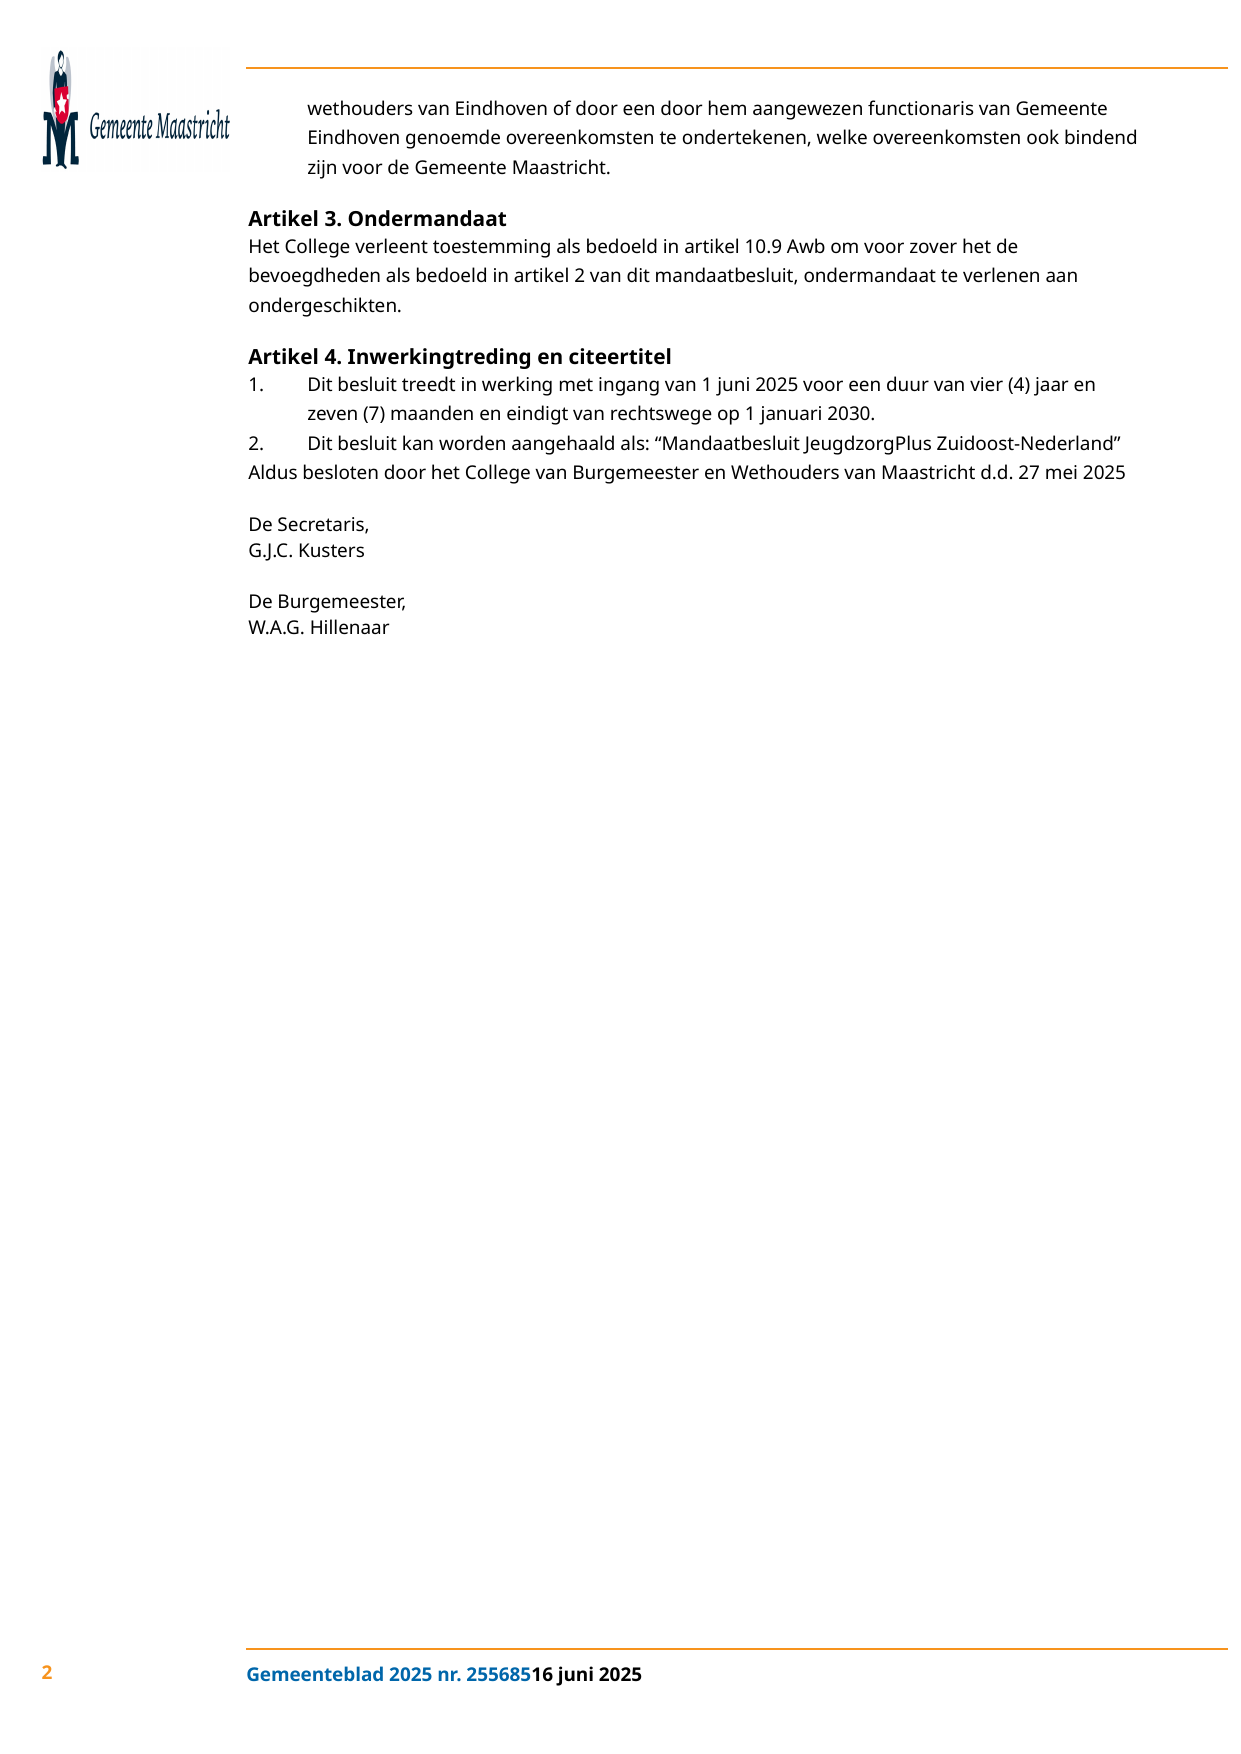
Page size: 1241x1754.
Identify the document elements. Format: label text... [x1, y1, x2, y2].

text Aldus besloten door het College van Burgemeester en Wethouders van Maastricht d.d. 27 mei 2025 [248, 459, 1152, 485]
text Artikel 4. Inwerkingtreding en citeertitel [248, 342, 1152, 371]
text G.J.C. Kusters [248, 537, 1152, 562]
text Artikel 3. Ondermandaat [248, 204, 1152, 233]
list Dit besluit treedt in werking met ingang van 1 juni 2025 voor een duur van vier (4) jaar en zeven (7) maanden en eindigt van rechtswege op 1 januari 2030. [248, 371, 1152, 426]
text Het College verleent toestemming als bedoeld in artikel 10.9 Awb om voor zover het de bevoegdheden als bedoeld in artikel 2 van dit mandaatbesluit, ondermandaat te verlenen aan ondergeschikten. [248, 233, 1152, 318]
list wethouders van Eindhoven of door een door hem aangewezen functionaris van Gemeente Eindhoven genoemde overeenkomsten te ondertekenen, welke overeenkomsten ook bindend zijn voor de Gemeente Maastricht. [248, 95, 1152, 180]
list Dit besluit kan worden aangehaald als: “Mandaatbesluit JeugdzorgPlus Zuidoost-Nederland” [248, 430, 1152, 456]
text De Secretaris, [248, 511, 1152, 537]
text De Burgemeester, [248, 588, 1152, 614]
text W.A.G. Hillenaar [248, 614, 1152, 640]
picture [41, 47, 231, 172]
